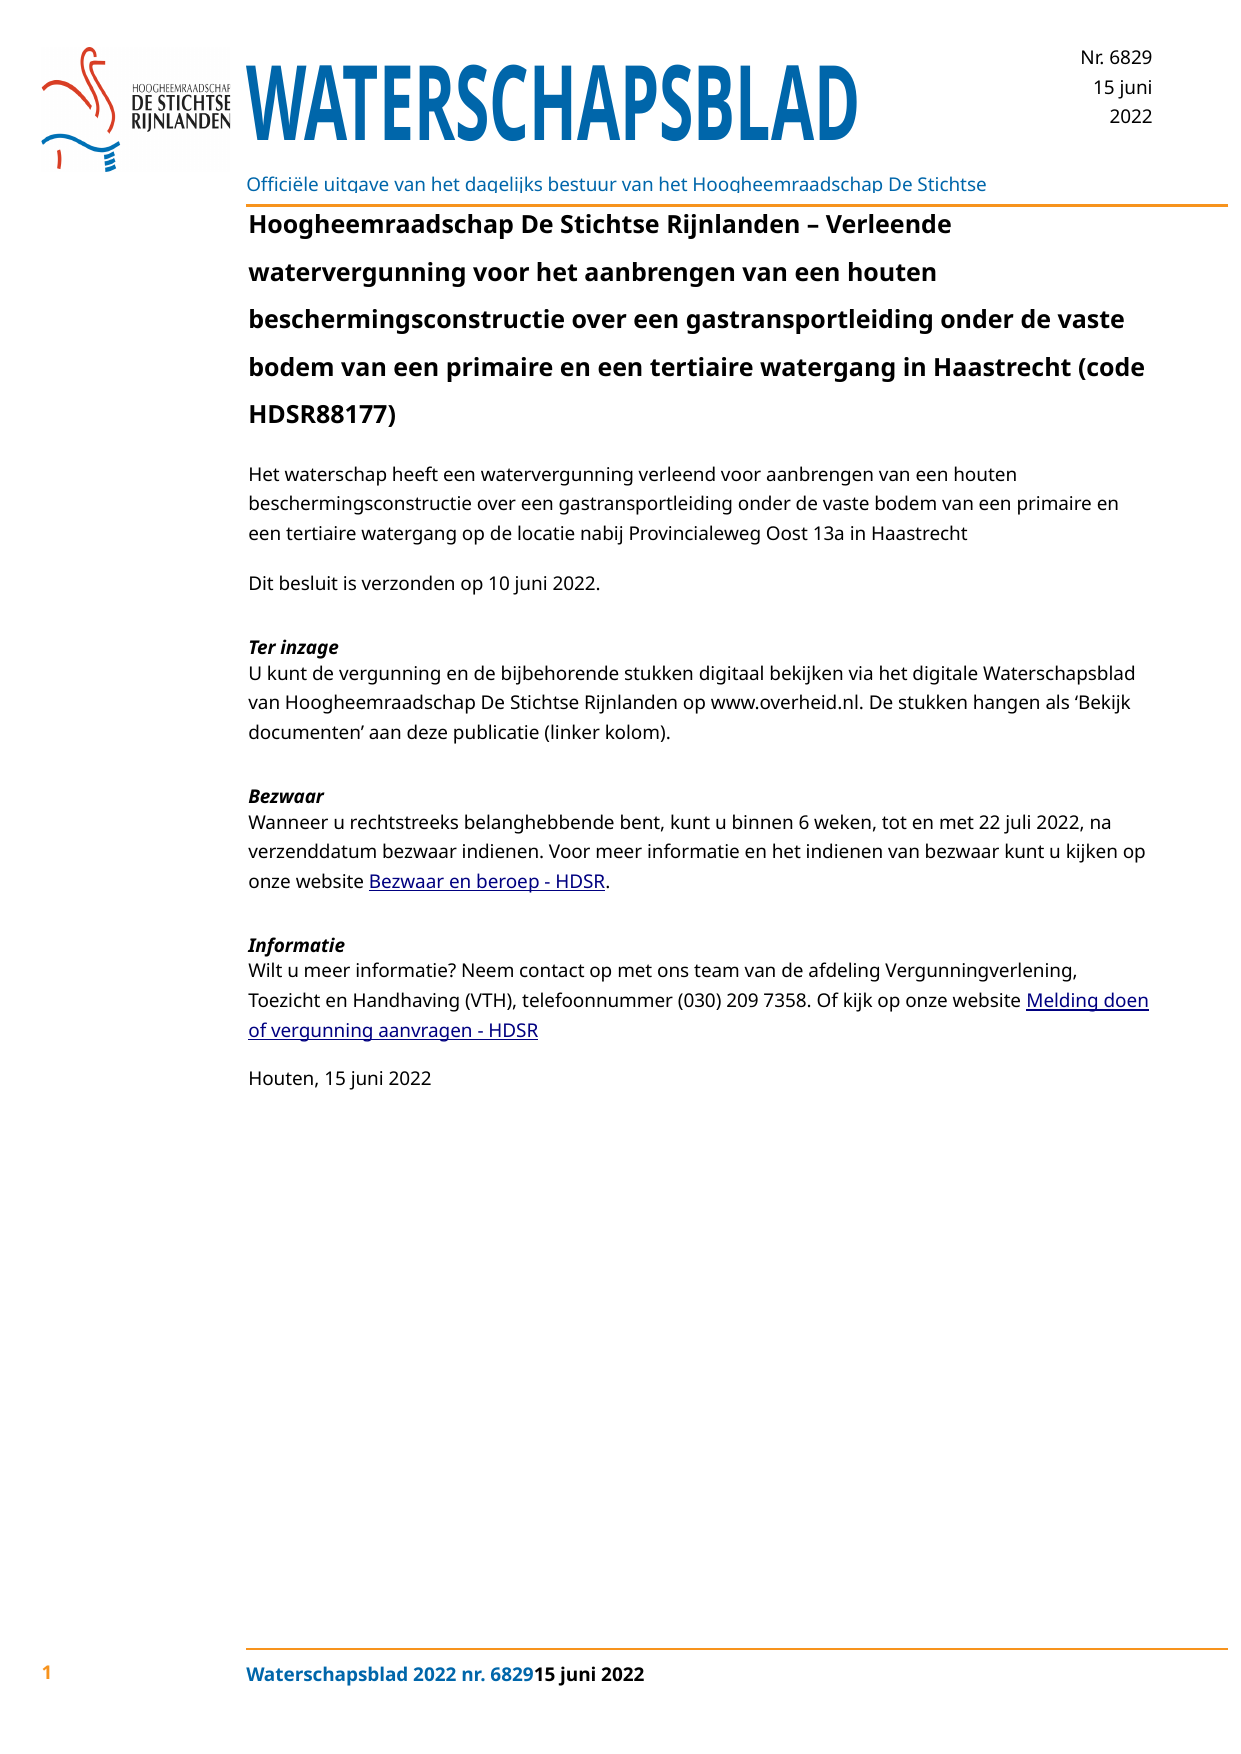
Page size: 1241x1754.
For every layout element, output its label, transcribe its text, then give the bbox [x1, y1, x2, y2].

text U kunt de vergunning en de bijbehorende stukken digitaal bekijken via het digitale Waterschapsblad van Hoogheemraadschap De Stichtse Rijnlanden op www.overheid.nl. De stukken hangen als ‘Bekijk documenten’ aan deze publicatie (linker kolom). [248, 660, 1152, 745]
text Dit besluit is verzonden op 10 juni 2022. [248, 570, 1152, 596]
text Wanneer u rechtstreeks belanghebbende bent, kunt u binnen 6 weken, tot en met 22 juli 2022, na verzenddatum bezwaar indienen. Voor meer informatie en het indienen van bezwaar kunt u kijken op onze website Bezwaar en beroep - HDSR. [248, 809, 1152, 894]
text Houten, 15 juni 2022 [248, 1065, 1152, 1090]
text Ter inzage [248, 634, 1152, 660]
text Het waterschap heeft een watervergunning verleend voor aanbrengen van een houten beschermingsconstructie over een gastransportleiding onder de vaste bodem van een primaire en een tertiaire watergang op de locatie nabij Provincialeweg Oost 13a in Haastrecht [248, 461, 1152, 546]
text Bezwaar [248, 783, 1152, 809]
text Wilt u meer informatie? Neem contact op met ons team van de afdeling Vergunningverlening, Toezicht en Handhaving (VTH), telefoonnummer (030) 209 7358. Of kijk op onze website Melding doen of vergunning aanvragen - HDSR [248, 958, 1152, 1043]
picture [41, 47, 231, 172]
text Informatie [248, 932, 1152, 958]
text Hoogheemraadschap De Stichtse Rijnlanden – Verleende watervergunning voor het aanbrengen van een houten beschermingsconstructie over een gastransportleiding onder de vaste bodem van een primaire en een tertiaire watergang in Haastrecht (code HDSR88177) [248, 207, 1152, 431]
